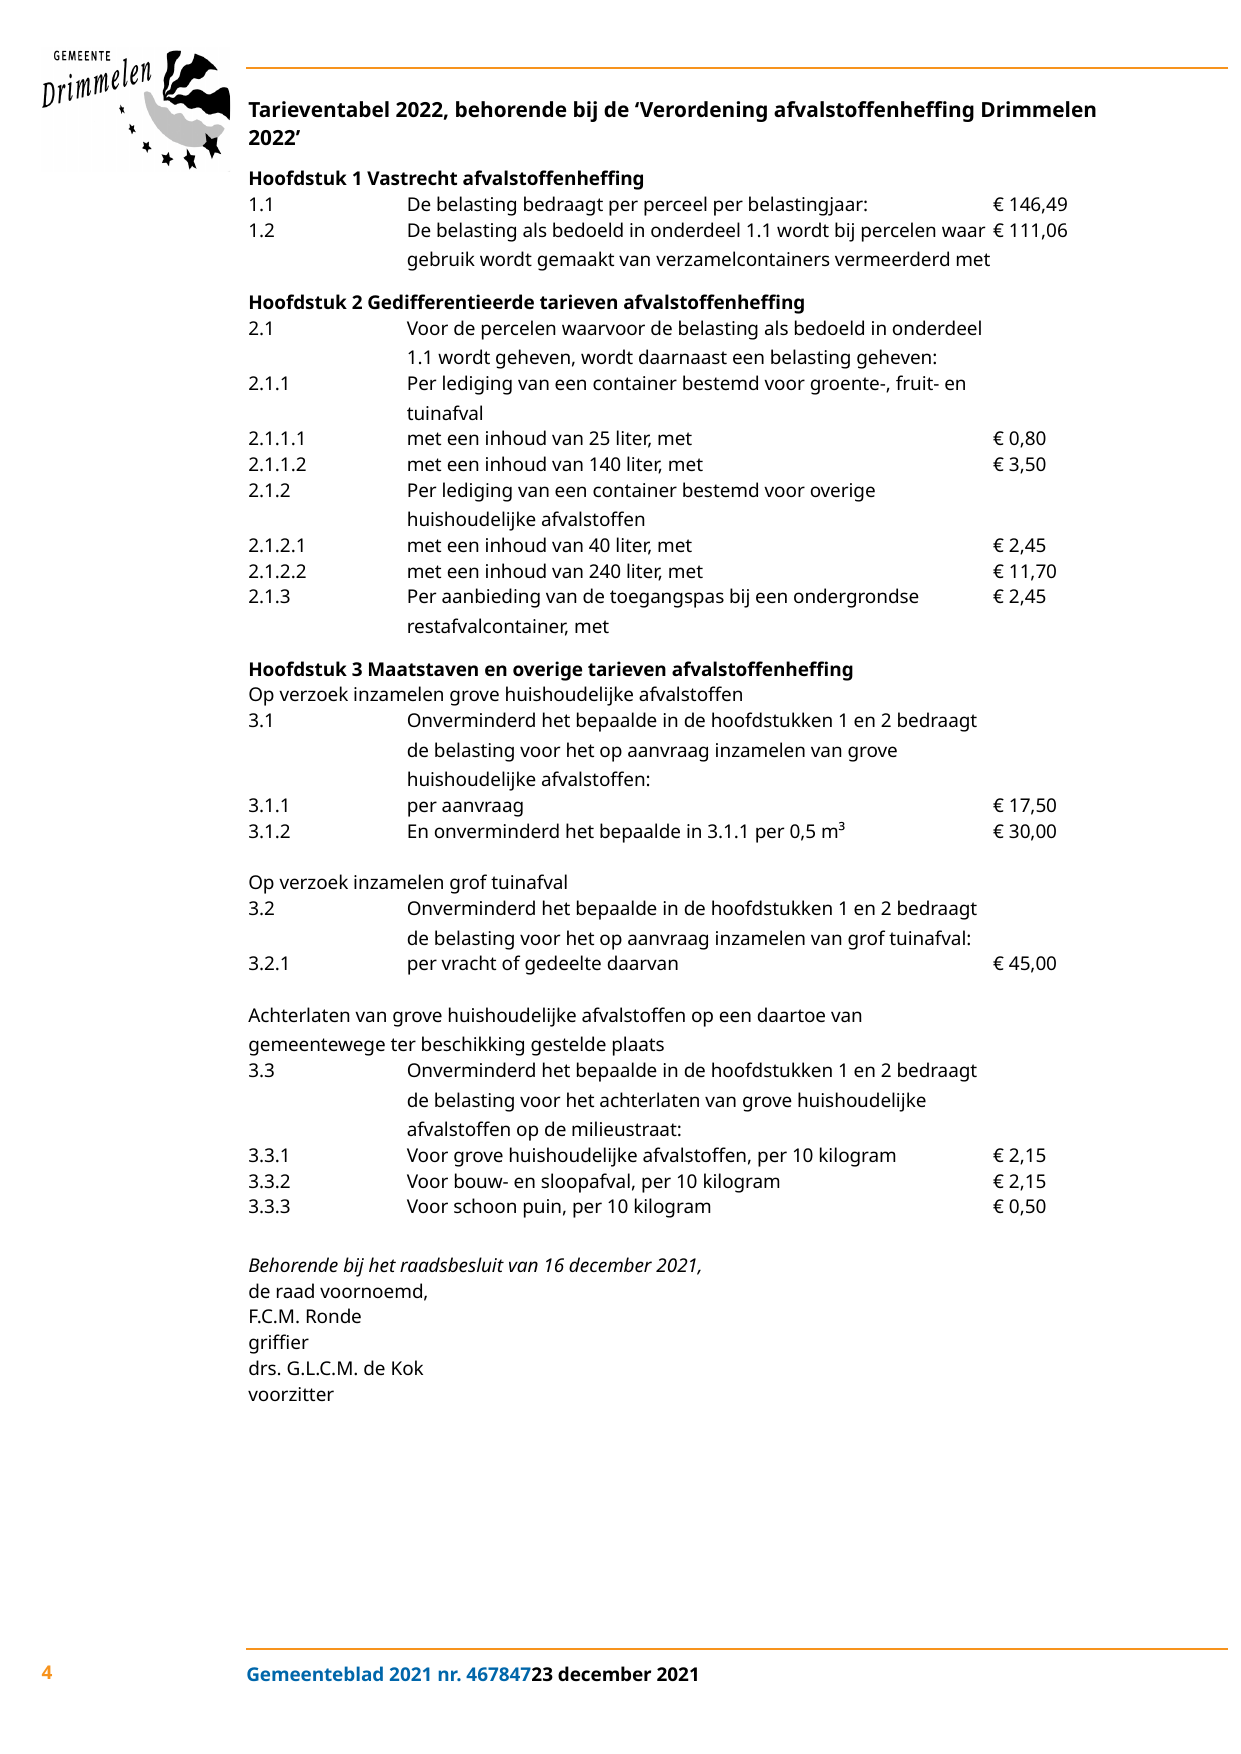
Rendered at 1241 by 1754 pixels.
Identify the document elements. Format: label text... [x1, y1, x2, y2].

table_cell Per aanbieding van de toegangspas bij een ondergrondse restafvalcontainer, met [407, 584, 993, 639]
table_cell Onverminderd het bepaalde in de hoofdstukken 1 en 2 bedraagt de belasting voor het achterlaten van grove huishoudelijke afvalstoffen op de milieustraat: [407, 1057, 993, 1142]
text Hoofdstuk 3 Maatstaven en overige tarieven afvalstoffenheffing [248, 656, 1152, 681]
table_cell [993, 707, 1152, 792]
table_cell Per lediging van een container bestemd voor groente-, fruit- en tuinafval [407, 370, 993, 425]
table_cell € 2,15 [993, 1168, 1152, 1193]
table_cell 2.1.1.2 [248, 451, 407, 477]
table_cell per vracht of gedeelte daarvan [407, 950, 993, 976]
text de raad voornoemd, [248, 1278, 1152, 1303]
picture [41, 47, 231, 172]
table_cell 2.1.3 [248, 584, 407, 639]
table_cell € 2,15 [993, 1142, 1152, 1168]
table_cell € 17,50 [993, 792, 1152, 818]
table_cell € 45,00 [993, 950, 1152, 976]
table_cell per aanvraag [407, 792, 993, 818]
table_cell 3.1 [248, 707, 407, 792]
table_cell Voor bouw- en sloopafval, per 10 kilogram [407, 1168, 993, 1193]
table_cell 3.1.1 [248, 792, 407, 818]
table_header € 146,49 [993, 191, 1152, 217]
table_cell Voor schoon puin, per 10 kilogram [407, 1194, 993, 1219]
table_cell 1.2 [248, 217, 407, 272]
table_cell [993, 976, 1152, 1002]
table_cell 2.1.1.1 [248, 425, 407, 451]
table_cell € 30,00 [993, 818, 1152, 844]
table_cell Op verzoek inzamelen grof tuinafval [248, 869, 993, 895]
table_cell 3.3.1 [248, 1142, 407, 1168]
text Hoofdstuk 1 Vastrecht afvalstoffenheffing [248, 165, 1152, 191]
table_cell 3.2.1 [248, 950, 407, 976]
table_cell € 2,45 [993, 584, 1152, 639]
table_cell [993, 869, 1152, 895]
table_header 1.1 [248, 191, 407, 217]
table_cell 2.1.2 [248, 477, 407, 532]
table_cell € 111,06 [993, 217, 1152, 272]
text Hoofdstuk 2 Gedifferentieerde tarieven afvalstoffenheffing [248, 289, 1152, 315]
table_cell € 0,50 [993, 1194, 1152, 1219]
text drs. G.L.C.M. de Kok [248, 1355, 1152, 1381]
table_cell 3.3 [248, 1057, 407, 1142]
table_cell € 11,70 [993, 558, 1152, 584]
table_header De belasting bedraagt per perceel per belastingjaar: [407, 191, 993, 217]
table_cell En onverminderd het bepaalde in 3.1.1 per 0,5 m³ [407, 818, 993, 844]
table_cell Per lediging van een container bestemd voor overige huishoudelijke afvalstoffen [407, 477, 993, 532]
table_cell [993, 844, 1152, 869]
table_cell [993, 370, 1152, 425]
text Behorende bij het raadsbesluit van 16 december 2021, [248, 1252, 1152, 1278]
table_cell [248, 844, 407, 869]
table_header 2.1 [248, 315, 407, 370]
table_cell € 0,80 [993, 425, 1152, 451]
table_cell met een inhoud van 240 liter, met [407, 558, 993, 584]
table_cell 3.2 [248, 895, 407, 950]
text griffier [248, 1329, 1152, 1355]
table_cell [993, 477, 1152, 532]
table_cell 3.3.2 [248, 1168, 407, 1193]
table_cell Onverminderd het bepaalde in de hoofdstukken 1 en 2 bedraagt de belasting voor het op aanvraag inzamelen van grove huishoudelijke afvalstoffen: [407, 707, 993, 792]
table_cell [993, 1002, 1152, 1057]
table_cell Voor grove huishoudelijke afvalstoffen, per 10 kilogram [407, 1142, 993, 1168]
table_header Op verzoek inzamelen grove huishoudelijke afvalstoffen [248, 682, 993, 707]
table_cell [993, 1057, 1152, 1142]
table_cell De belasting als bedoeld in onderdeel 1.1 wordt bij percelen waar gebruik wordt gemaakt van verzamelcontainers vermeerderd met [407, 217, 993, 272]
table_cell met een inhoud van 25 liter, met [407, 425, 993, 451]
table_cell [993, 895, 1152, 950]
table_cell 2.1.2.1 [248, 532, 407, 558]
table_cell [407, 976, 993, 1002]
text voorzitter [248, 1381, 1152, 1406]
table_cell 3.1.2 [248, 818, 407, 844]
table_cell met een inhoud van 40 liter, met [407, 532, 993, 558]
text F.C.M. Ronde [248, 1303, 1152, 1329]
table_cell [248, 976, 407, 1002]
table_cell € 3,50 [993, 451, 1152, 477]
table_cell € 2,45 [993, 532, 1152, 558]
table_cell 2.1.1 [248, 370, 407, 425]
table_cell Onverminderd het bepaalde in de hoofdstukken 1 en 2 bedraagt de belasting voor het op aanvraag inzamelen van grof tuinafval: [407, 895, 993, 950]
table_cell met een inhoud van 140 liter, met [407, 451, 993, 477]
text Tarieventabel 2022, behorende bij de ‘Verordening afvalstoffenheffing Drimmelen 2022’ [248, 95, 1152, 152]
table_cell Achterlaten van grove huishoudelijke afvalstoffen op een daartoe van gemeentewege ter beschikking gestelde plaats [248, 1002, 993, 1057]
table_cell 3.3.3 [248, 1194, 407, 1219]
table_header Voor de percelen waarvoor de belasting als bedoeld in onderdeel 1.1 wordt geheven, wordt daarnaast een belasting geheven: [407, 315, 993, 370]
table_header [993, 315, 1152, 370]
table_header [993, 682, 1152, 707]
table_cell 2.1.2.2 [248, 558, 407, 584]
table_cell [407, 844, 993, 869]
